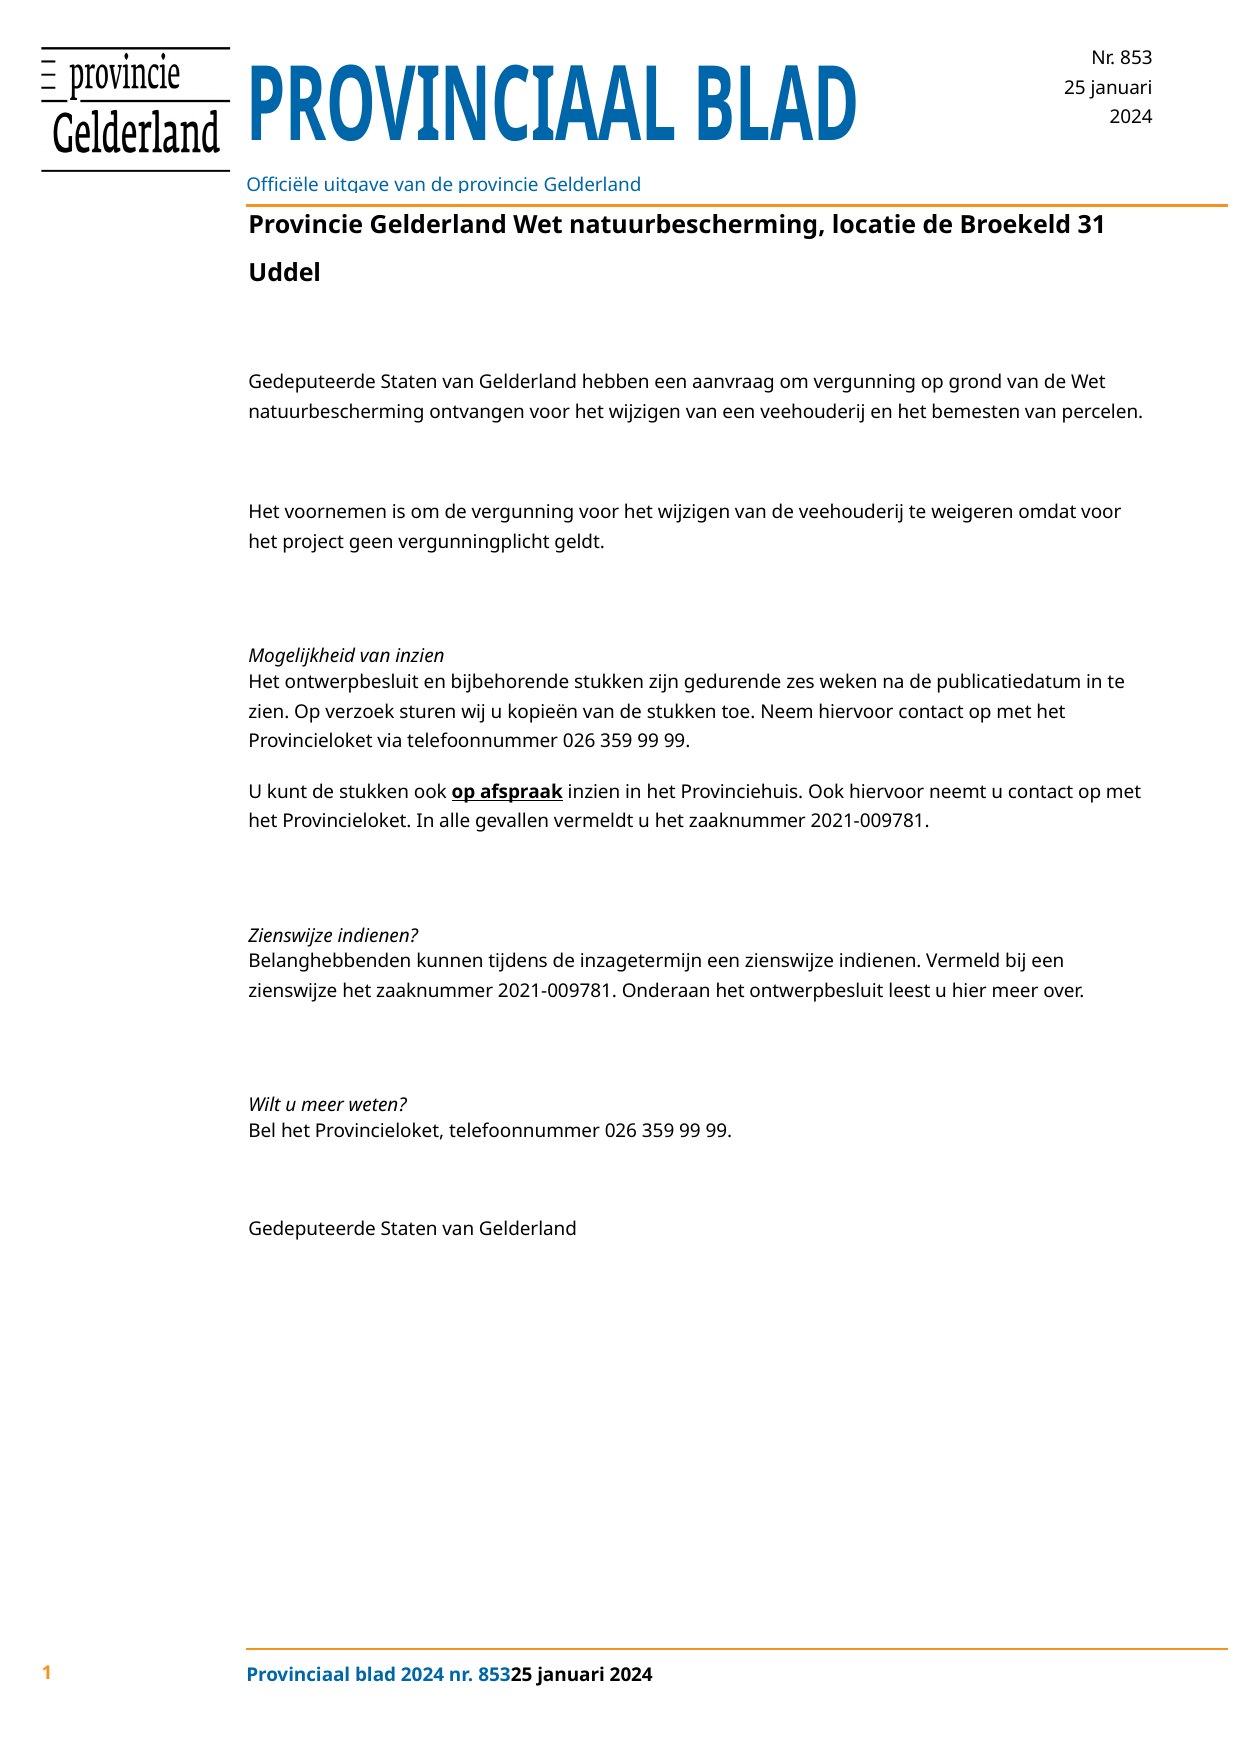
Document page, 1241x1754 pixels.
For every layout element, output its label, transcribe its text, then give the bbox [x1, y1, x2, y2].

text Het ontwerpbesluit en bijbehorende stukken zijn gedurende zes weken na de publicatiedatum in te zien. Op verzoek sturen wij u kopieën van de stukken toe. Neem hiervoor contact op met het Provincieloket via telefoonnummer 026 359 99 99. [248, 668, 1152, 753]
picture [41, 47, 231, 172]
text Mogelijkheid van inzien [248, 643, 1152, 668]
text Gedeputeerde Staten van Gelderland hebben een aanvraag om vergunning op grond van de Wet natuurbescherming ontvangen voor het wijzigen van een veehouderij en het bemesten van percelen. [248, 368, 1152, 424]
text Provincie Gelderland Wet natuurbescherming, locatie de Broekeld 31 Uddel [248, 207, 1152, 288]
text Het voornemen is om de vergunning voor het wijzigen van de veehouderij te weigeren omdat voor het project geen vergunningplicht geldt. [248, 499, 1152, 554]
text U kunt de stukken ook op afspraak inzien in het Provinciehuis. Ook hiervoor neemt u contact op met het Provincieloket. In alle gevallen vermeldt u het zaaknummer 2021-009781. [248, 778, 1152, 833]
text Zienswijze indienen? [248, 922, 1152, 948]
text Gedeputeerde Staten van Gelderland [248, 1216, 1152, 1241]
text Belanghebbenden kunnen tijdens de inzagetermijn een zienswijze indienen. Vermeld bij een zienswijze het zaaknummer 2021-009781. Onderaan het ontwerpbesluit leest u hier meer over. [248, 948, 1152, 1003]
text Bel het Provincieloket, telefoonnummer 026 359 99 99. [248, 1117, 1152, 1143]
text Wilt u meer weten? [248, 1092, 1152, 1117]
